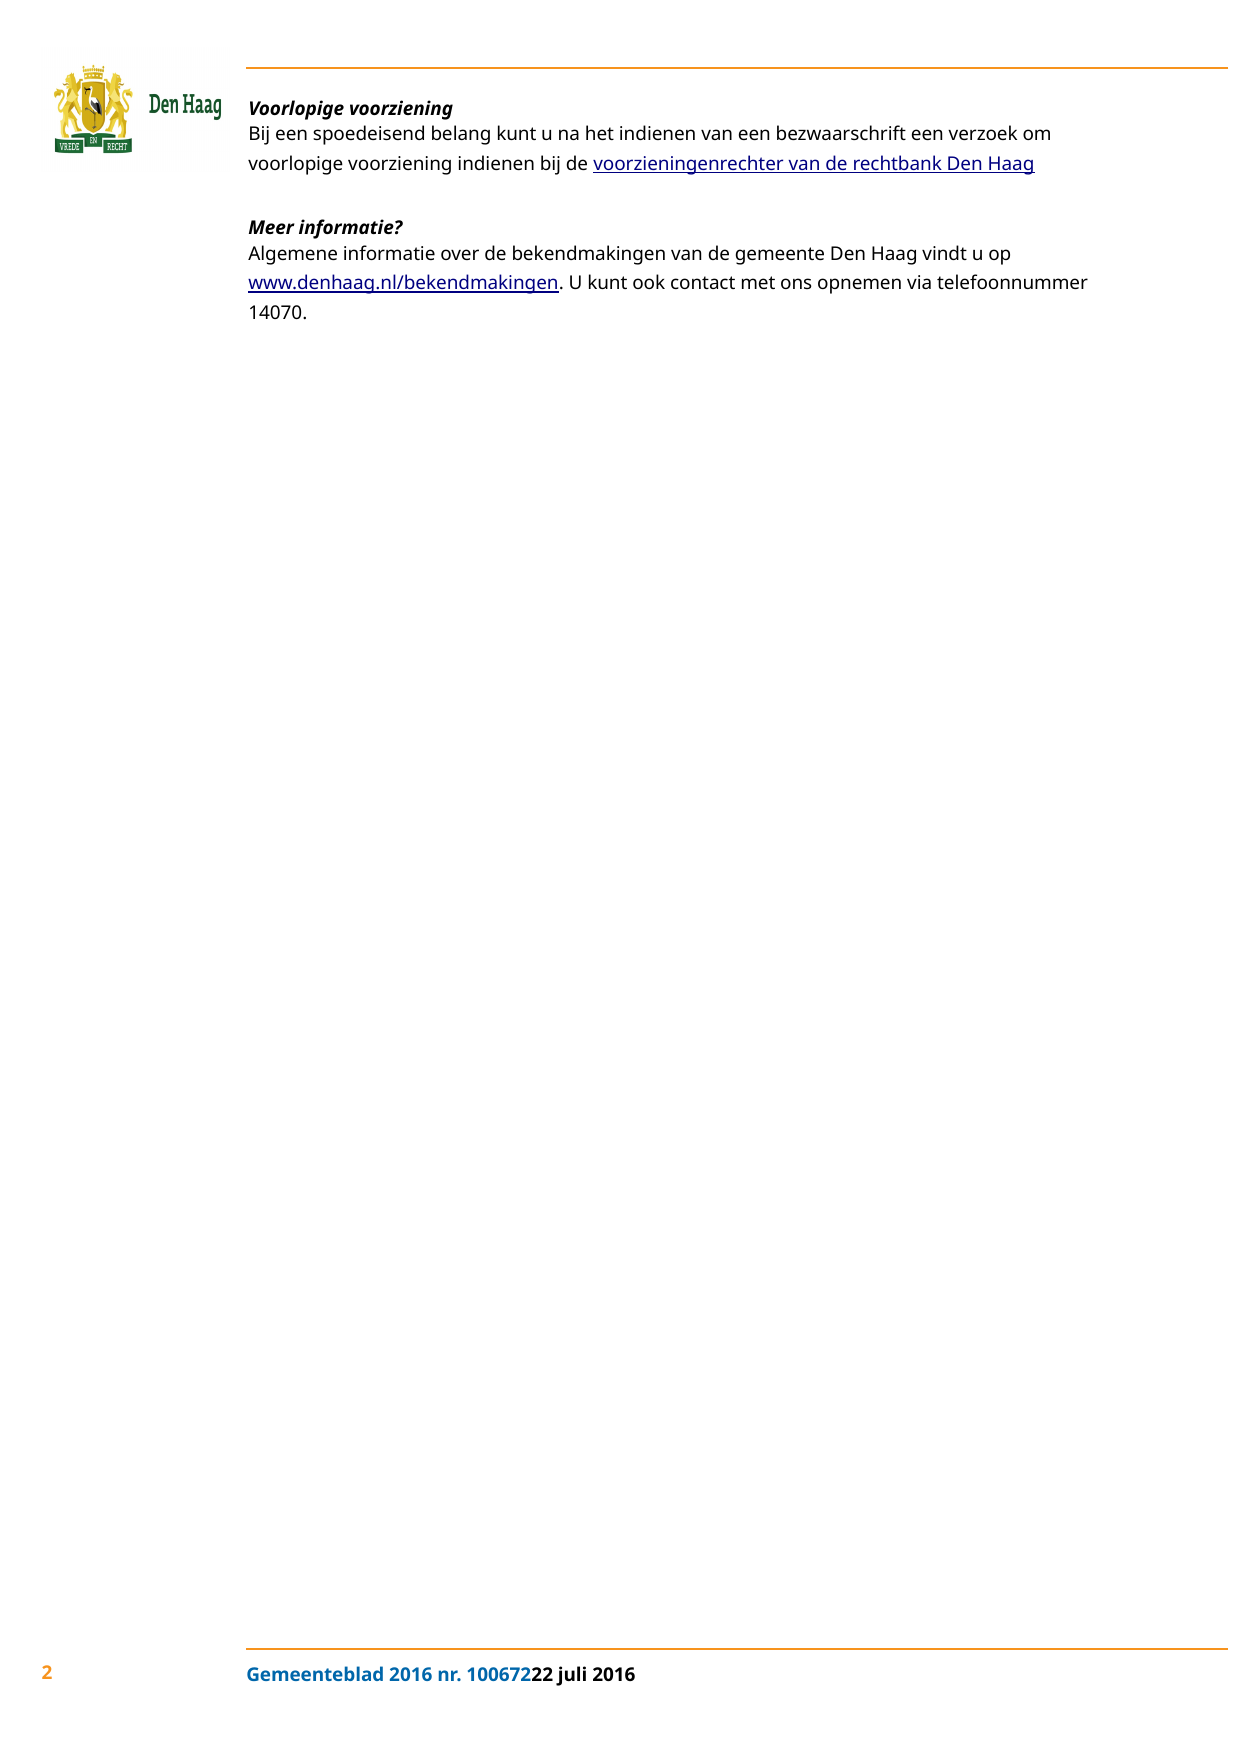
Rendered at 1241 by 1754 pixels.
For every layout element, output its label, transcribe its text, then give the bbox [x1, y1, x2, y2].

text Algemene informatie over de bekendmakingen van de gemeente Den Haag vindt u op www.denhaag.nl/bekendmakingen. U kunt ook contact met ons opnemen via telefoonnummer 14070. [248, 240, 1152, 325]
text Meer informatie? [248, 214, 1152, 240]
picture [41, 47, 231, 172]
text Bij een spoedeisend belang kunt u na het indienen van een bezwaarschrift een verzoek om voorlopige voorziening indienen bij de voorzieningenrechter van de rechtbank Den Haag [248, 121, 1152, 176]
text Voorlopige voorziening [248, 95, 1152, 121]
